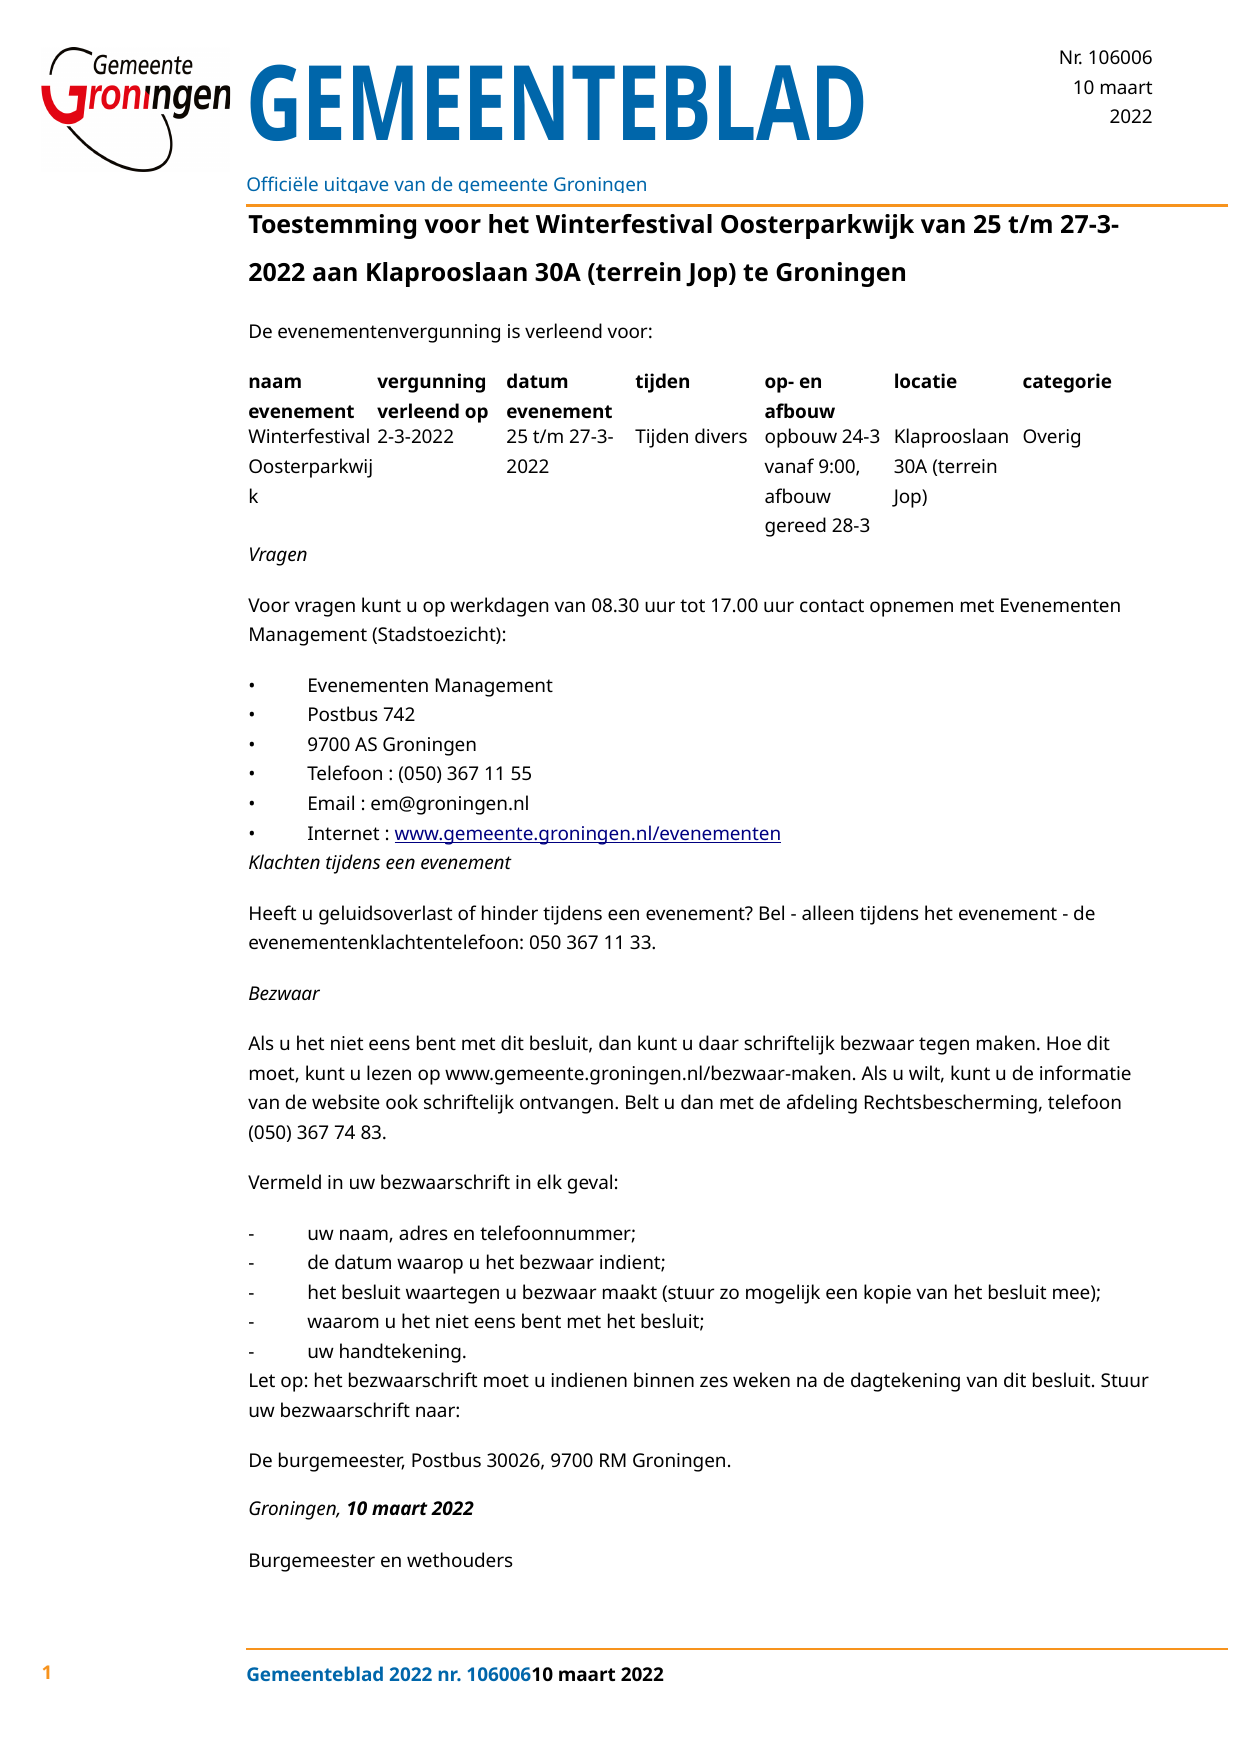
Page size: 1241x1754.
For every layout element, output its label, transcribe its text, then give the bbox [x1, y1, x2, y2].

list uw handtekening. [248, 1338, 1152, 1364]
text De evenementenvergunning is verleend voor: [248, 318, 1152, 344]
text Voor vragen kunt u op werkdagen van 08.30 uur tot 17.00 uur contact opnemen met Evenementen Management (Stadstoezicht): [248, 592, 1152, 647]
list uw naam, adres en telefoonnummer; [248, 1220, 1152, 1246]
text De burgemeester, Postbus 30026, 9700 RM Groningen. [248, 1448, 1152, 1473]
list het besluit waartegen u bezwaar maakt (stuur zo mogelijk een kopie van het besluit mee); [248, 1279, 1152, 1305]
text Burgemeester en wethouders [248, 1547, 1152, 1573]
list Internet : www.gemeente.groningen.nl/evenementen [248, 820, 1152, 846]
table_header vergunning verleend op [377, 369, 506, 424]
text Toestemming voor het Winterfestival Oosterparkwijk van 25 t/m 27-3-2022 aan Klaprooslaan 30A (terrein Jop) te Groningen [248, 207, 1152, 288]
text Klachten tijdens een evenement [248, 849, 1152, 875]
list waarom u het niet eens bent met het besluit; [248, 1308, 1152, 1334]
table_cell Winterfestival Oosterparkwijk [248, 424, 377, 538]
table_header locatie [894, 369, 1022, 424]
table_cell 25 t/m 27-3-2022 [506, 424, 635, 538]
text Groningen, 10 maart 2022 [248, 1496, 1152, 1521]
table_cell Overig [1023, 424, 1152, 538]
list de datum waarop u het bezwaar indient; [248, 1249, 1152, 1275]
list Telefoon : (050) 367 11 55 [248, 761, 1152, 786]
list 9700 AS Groningen [248, 731, 1152, 757]
list Email : em@groningen.nl [248, 790, 1152, 816]
table_header categorie [1023, 369, 1152, 424]
table_cell Klaprooslaan 30A (terrein Jop) [894, 424, 1022, 538]
list Postbus 742 [248, 701, 1152, 727]
text Heeft u geluidsoverlast of hinder tijdens een evenement? Bel - alleen tijdens het evenement - de evenementenklachtentelefoon: 050 367 11 33. [248, 900, 1152, 955]
table_header naam evenement [248, 369, 377, 424]
text Vragen [248, 541, 1152, 567]
picture [41, 47, 231, 172]
table_cell 2-3-2022 [377, 424, 506, 538]
table_cell opbouw 24-3 vanaf 9:00, afbouw gereed 28-3 [764, 424, 893, 538]
table_header op- en afbouw [764, 369, 893, 424]
text Let op: het bezwaarschrift moet u indienen binnen zes weken na de dagtekening van dit besluit. Stuur uw bezwaarschrift naar: [248, 1368, 1152, 1423]
table_cell Tijden divers [635, 424, 764, 538]
table_header datum evenement [506, 369, 635, 424]
list Evenementen Management [248, 672, 1152, 698]
text Bezwaar [248, 980, 1152, 1006]
table_header tijden [635, 369, 764, 424]
text Vermeld in uw bezwaarschrift in elk geval: [248, 1169, 1152, 1195]
text Als u het niet eens bent met dit besluit, dan kunt u daar schriftelijk bezwaar tegen maken. Hoe dit moet, kunt u lezen op www.gemeente.groningen.nl/bezwaar-maken. Als u wilt, kunt u de informatie van de website ook schriftelijk ontvangen. Belt u dan met de afdeling Rechtsbescherming, telefoon (050) 367 74 83. [248, 1030, 1152, 1145]
